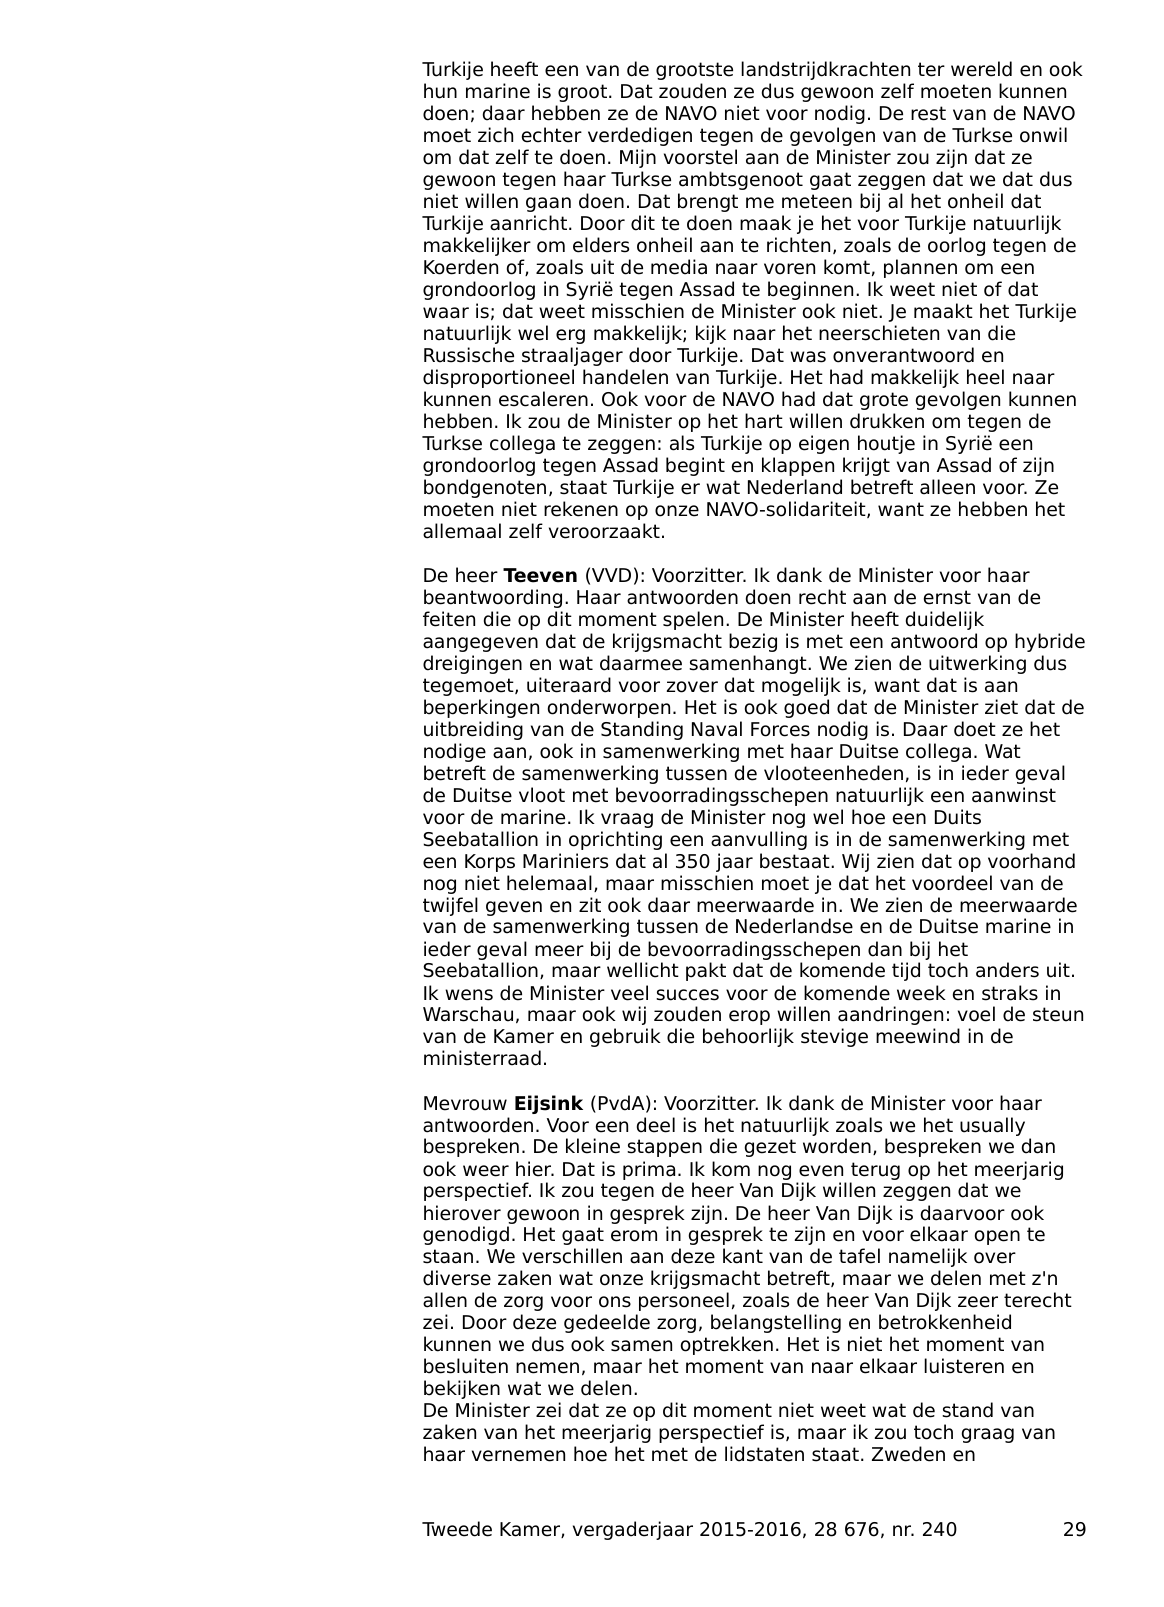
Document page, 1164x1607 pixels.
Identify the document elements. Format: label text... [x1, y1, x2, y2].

text De Minister zei dat ze op dit moment niet weet wat de stand van zaken van het meerjarig perspectief is, maar ik zou toch graag van haar vernemen hoe het met de lidstaten staat. Zweden en [422, 1400, 1087, 1466]
text Mevrouw Eijsink (PvdA): Voorzitter. Ik dank de Minister voor haar antwoorden. Voor een deel is het natuurlijk zoals we het usually bespreken. De kleine stappen die gezet worden, bespreken we dan ook weer hier. Dat is prima. Ik kom nog even terug op het meerjarig perspectief. Ik zou tegen de heer Van Dijk willen zeggen dat we hierover gewoon in gesprek zijn. De heer Van Dijk is daarvoor ook genodigd. Het gaat erom in gesprek te zijn en voor elkaar open te staan. We verschillen aan deze kant van de tafel namelijk over diverse zaken wat onze krijgsmacht betreft, maar we delen met z'n allen de zorg voor ons personeel, zoals de heer Van Dijk zeer terecht zei. Door deze gedeelde zorg, belangstelling en betrokkenheid kunnen we dus ook samen optrekken. Het is niet het moment van besluiten nemen, maar het moment van naar elkaar luisteren en bekijken wat we delen. [422, 1092, 1087, 1400]
text De heer Teeven (VVD): Voorzitter. Ik dank de Minister voor haar beantwoording. Haar antwoorden doen recht aan de ernst van de feiten die op dit moment spelen. De Minister heeft duidelijk aangegeven dat de krijgsmacht bezig is met een antwoord op hybride dreigingen en wat daarmee samenhangt. We zien de uitwerking dus tegemoet, uiteraard voor zover dat mogelijk is, want dat is aan beperkingen onderworpen. Het is ook goed dat de Minister ziet dat de uitbreiding van de Standing Naval Forces nodig is. Daar doet ze het nodige aan, ook in samenwerking met haar Duitse collega. Wat betreft de samenwerking tussen de vlooteenheden, is in ieder geval de Duitse vloot met bevoorradingsschepen natuurlijk een aanwinst voor de marine. Ik vraag de Minister nog wel hoe een Duits Seebatallion in oprichting een aanvulling is in de samenwerking met een Korps Mariniers dat al 350 jaar bestaat. Wij zien dat op voorhand nog niet helemaal, maar misschien moet je dat het voordeel van de twijfel geven en zit ook daar meerwaarde in. We zien de meerwaarde van de samenwerking tussen de Nederlandse en de Duitse marine in ieder geval meer bij de bevoorradingsschepen dan bij het Seebatallion, maar wellicht pakt dat de komende tijd toch anders uit. Ik wens de Minister veel succes voor de komende week en straks in Warschau, maar ook wij zouden erop willen aandringen: voel de steun van de Kamer en gebruik die behoorlijk stevige meewind in de ministerraad. [422, 565, 1087, 1070]
text Turkije heeft een van de grootste landstrijdkrachten ter wereld en ook hun marine is groot. Dat zouden ze dus gewoon zelf moeten kunnen doen; daar hebben ze de NAVO niet voor nodig. De rest van de NAVO moet zich echter verdedigen tegen de gevolgen van de Turkse onwil om dat zelf te doen. Mijn voorstel aan de Minister zou zijn dat ze gewoon tegen haar Turkse ambtsgenoot gaat zeggen dat we dat dus niet willen gaan doen. Dat brengt me meteen bij al het onheil dat Turkije aanricht. Door dit te doen maak je het voor Turkije natuurlijk makkelijker om elders onheil aan te richten, zoals de oorlog tegen de Koerden of, zoals uit de media naar voren komt, plannen om een grondoorlog in Syrië tegen Assad te beginnen. Ik weet niet of dat waar is; dat weet misschien de Minister ook niet. Je maakt het Turkije natuurlijk wel erg makkelijk; kijk naar het neerschieten van die Russische straaljager door Turkije. Dat was onverantwoord en disproportioneel handelen van Turkije. Het had makkelijk heel naar kunnen escaleren. Ook voor de NAVO had dat grote gevolgen kunnen hebben. Ik zou de Minister op het hart willen drukken om tegen de Turkse collega te zeggen: als Turkije op eigen houtje in Syrië een grondoorlog tegen Assad begint en klappen krijgt van Assad of zijn bondgenoten, staat Turkije er wat Nederland betreft alleen voor. Ze moeten niet rekenen op onze NAVO-solidariteit, want ze hebben het allemaal zelf veroorzaakt. [422, 59, 1087, 543]
